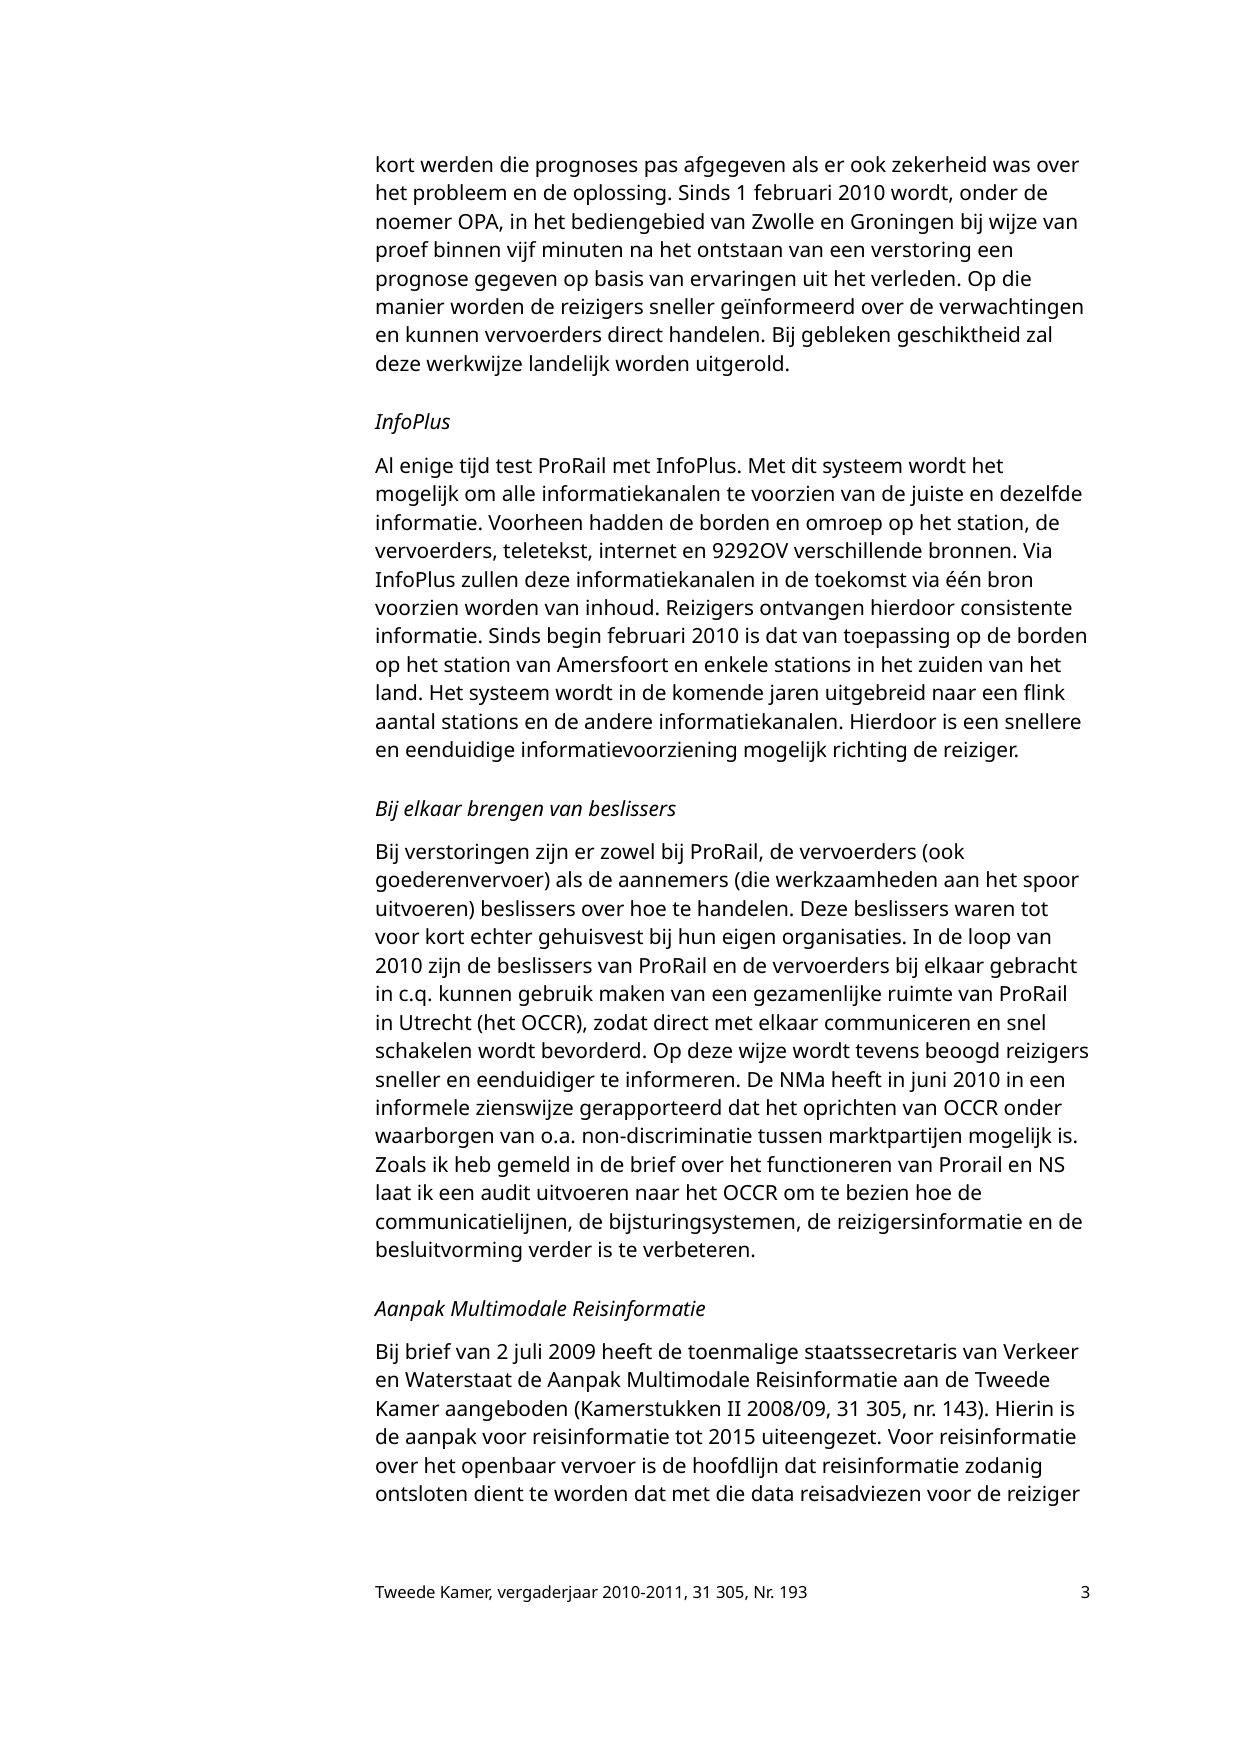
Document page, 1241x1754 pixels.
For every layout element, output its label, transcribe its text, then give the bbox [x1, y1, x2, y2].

text Bij verstoringen zijn er zowel bij ProRail, de vervoerders (ook goederenvervoer) als de aannemers (die werkzaamheden aan het spoor uitvoeren) beslissers over hoe te handelen. Deze beslissers waren tot voor kort echter gehuisvest bij hun eigen organisaties. In de loop van 2010 zijn de beslissers van ProRail en de vervoerders bij elkaar gebracht in c.q. kunnen gebruik maken van een gezamenlijke ruimte van ProRail in Utrecht (het OCCR), zodat direct met elkaar communiceren en snel schakelen wordt bevorderd. Op deze wijze wordt tevens beoogd reizigers sneller en eenduidiger te informeren. De NMa heeft in juni 2010 in een informele zienswijze gerapporteerd dat het oprichten van OCCR onder waarborgen van o.a. non-discriminatie tussen marktpartijen mogelijk is. [375, 837, 1090, 1150]
text Bij elkaar brengen van beslissers [375, 794, 1090, 822]
text Zoals ik heb gemeld in de brief over het functioneren van Prorail en NS laat ik een audit uitvoeren naar het OCCR om te bezien hoe de communicatielijnen, de bijsturingsystemen, de reizigersinformatie en de besluitvorming verder is te verbeteren. [375, 1150, 1090, 1264]
text Al enige tijd test ProRail met InfoPlus. Met dit systeem wordt het mogelijk om alle informatiekanalen te voorzien van de juiste en dezelfde informatie. Voorheen hadden de borden en omroep op het station, de vervoerders, teletekst, internet en 9292OV verschillende bronnen. Via InfoPlus zullen deze informatiekanalen in de toekomst via één bron voorzien worden van inhoud. Reizigers ontvangen hierdoor consistente informatie. Sinds begin februari 2010 is dat van toepassing op de borden op het station van Amersfoort en enkele stations in het zuiden van het land. Het systeem wordt in de komende jaren uitgebreid naar een flink aantal stations en de andere informatiekanalen. Hierdoor is een snellere en eenduidige informatievoorziening mogelijk richting de reiziger. [375, 451, 1090, 764]
text Bij brief van 2 juli 2009 heeft de toenmalige staatssecretaris van Verkeer en Waterstaat de Aanpak Multimodale Reisinformatie aan de Tweede Kamer aangeboden (Kamerstukken II 2008/09, 31 305, nr. 143). Hierin is de aanpak voor reisinformatie tot 2015 uiteengezet. Voor reisinformatie over het openbaar vervoer is de hoofdlijn dat reisinformatie zodanig ontsloten dient te worden dat met die data reisadviezen voor de reiziger [375, 1337, 1090, 1508]
text InfoPlus [375, 407, 1090, 436]
text Aanpak Multimodale Reisinformatie [375, 1294, 1090, 1322]
text kort werden die prognoses pas afgegeven als er ook zekerheid was over het probleem en de oplossing. Sinds 1 februari 2010 wordt, onder de noemer OPA, in het bediengebied van Zwolle en Groningen bij wijze van proef binnen vijf minuten na het ontstaan van een verstoring een prognose gegeven op basis van ervaringen uit het verleden. Op die manier worden de reizigers sneller geïnformeerd over de verwachtingen en kunnen vervoerders direct handelen. Bij gebleken geschiktheid zal deze werkwijze landelijk worden uitgerold. [375, 150, 1090, 377]
